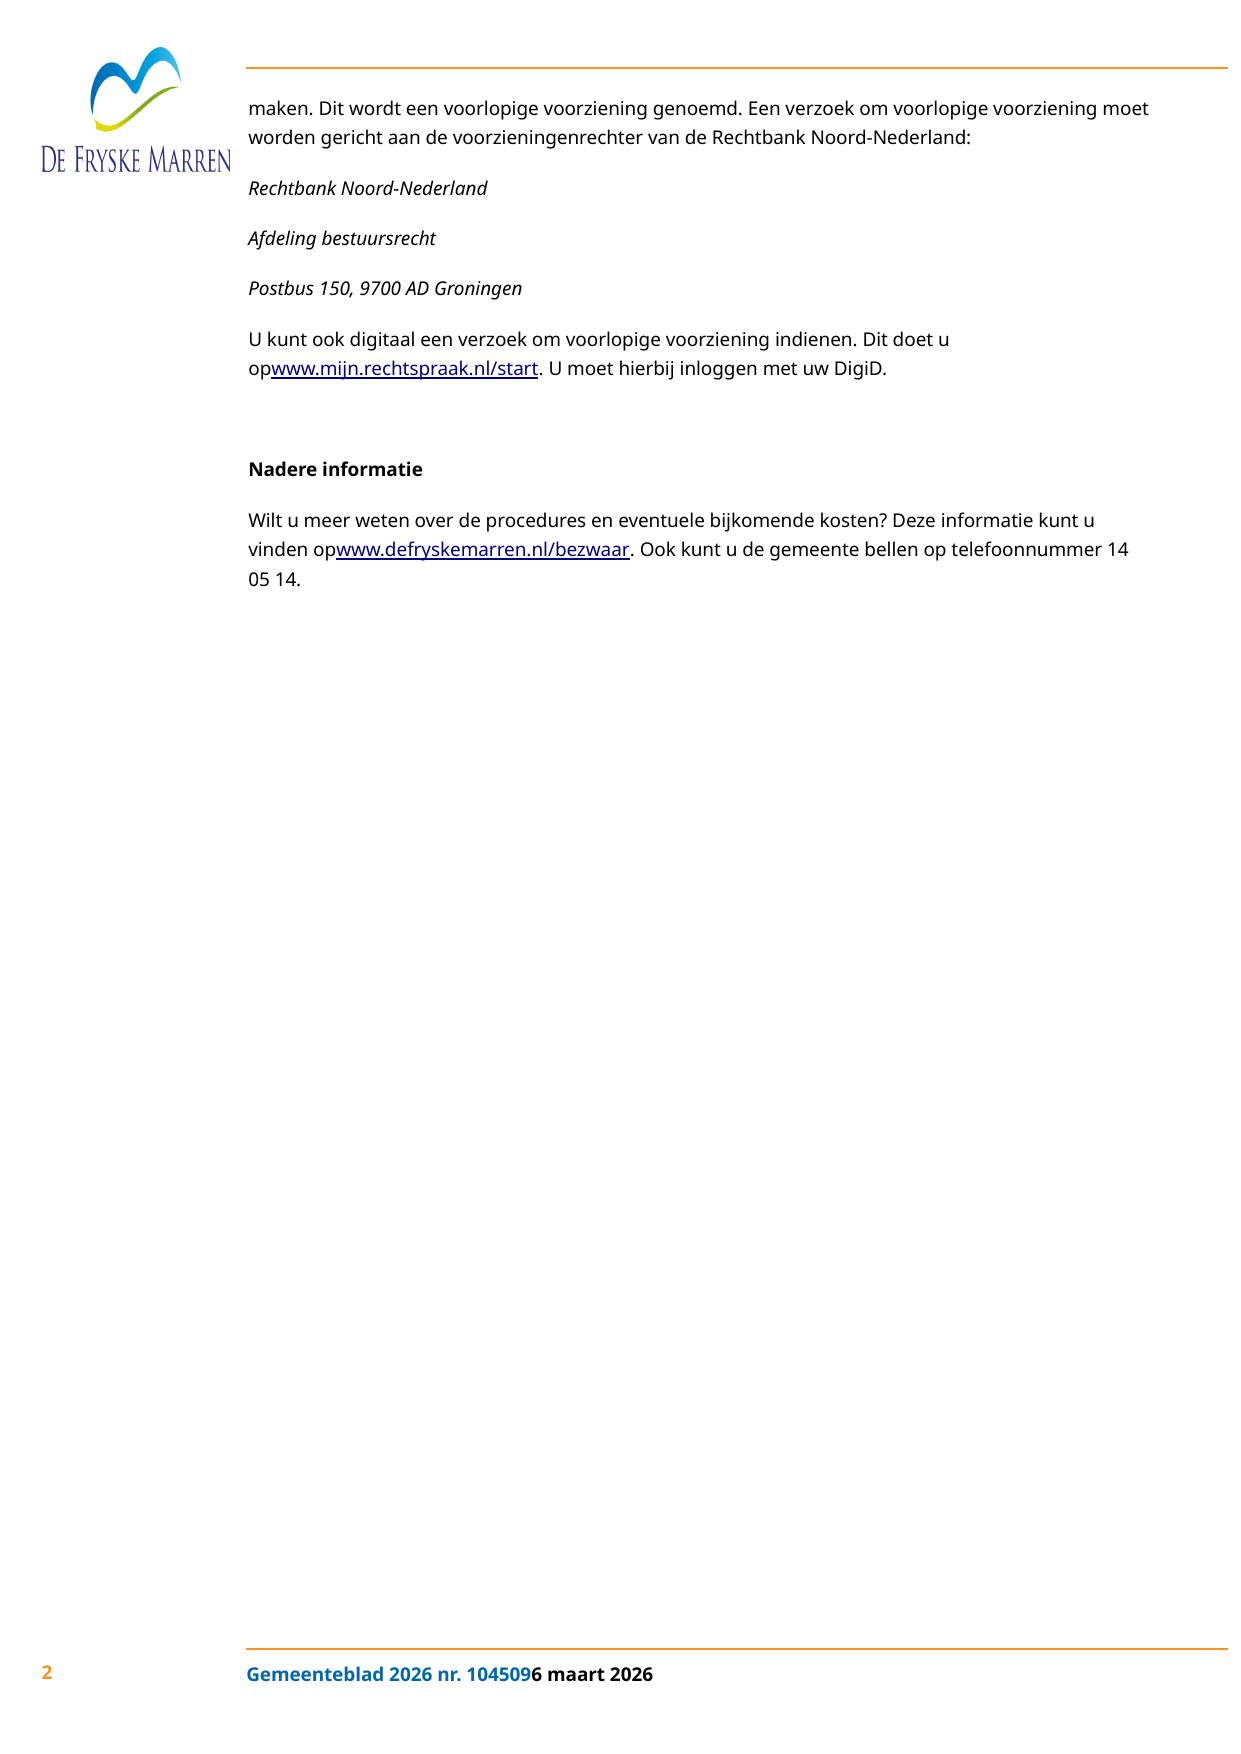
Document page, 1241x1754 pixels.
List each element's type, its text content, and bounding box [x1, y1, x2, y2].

text U kunt ook digitaal een verzoek om voorlopige voorziening indienen. Dit doet u opwww.mijn.rechtspraak.nl/start. U moet hierbij inloggen met uw DigiD. [248, 326, 1152, 381]
picture [41, 47, 231, 172]
text Rechtbank Noord-Nederland [248, 175, 1152, 201]
text Postbus 150, 9700 AD Groningen [248, 276, 1152, 301]
text Wilt u meer weten over de procedures en eventuele bijkomende kosten? Deze informatie kunt u vinden opwww.defryskemarren.nl/bezwaar. Ook kunt u de gemeente bellen op telefoonnummer 14 05 14. [248, 507, 1152, 592]
text Afdeling bestuursrecht [248, 225, 1152, 251]
text maken. Dit wordt een voorlopige voorziening genoemd. Een verzoek om voorlopige voorziening moet worden gericht aan de voorzieningenrechter van de Rechtbank Noord-Nederland: [248, 95, 1152, 150]
text Nadere informatie [248, 456, 1152, 482]
